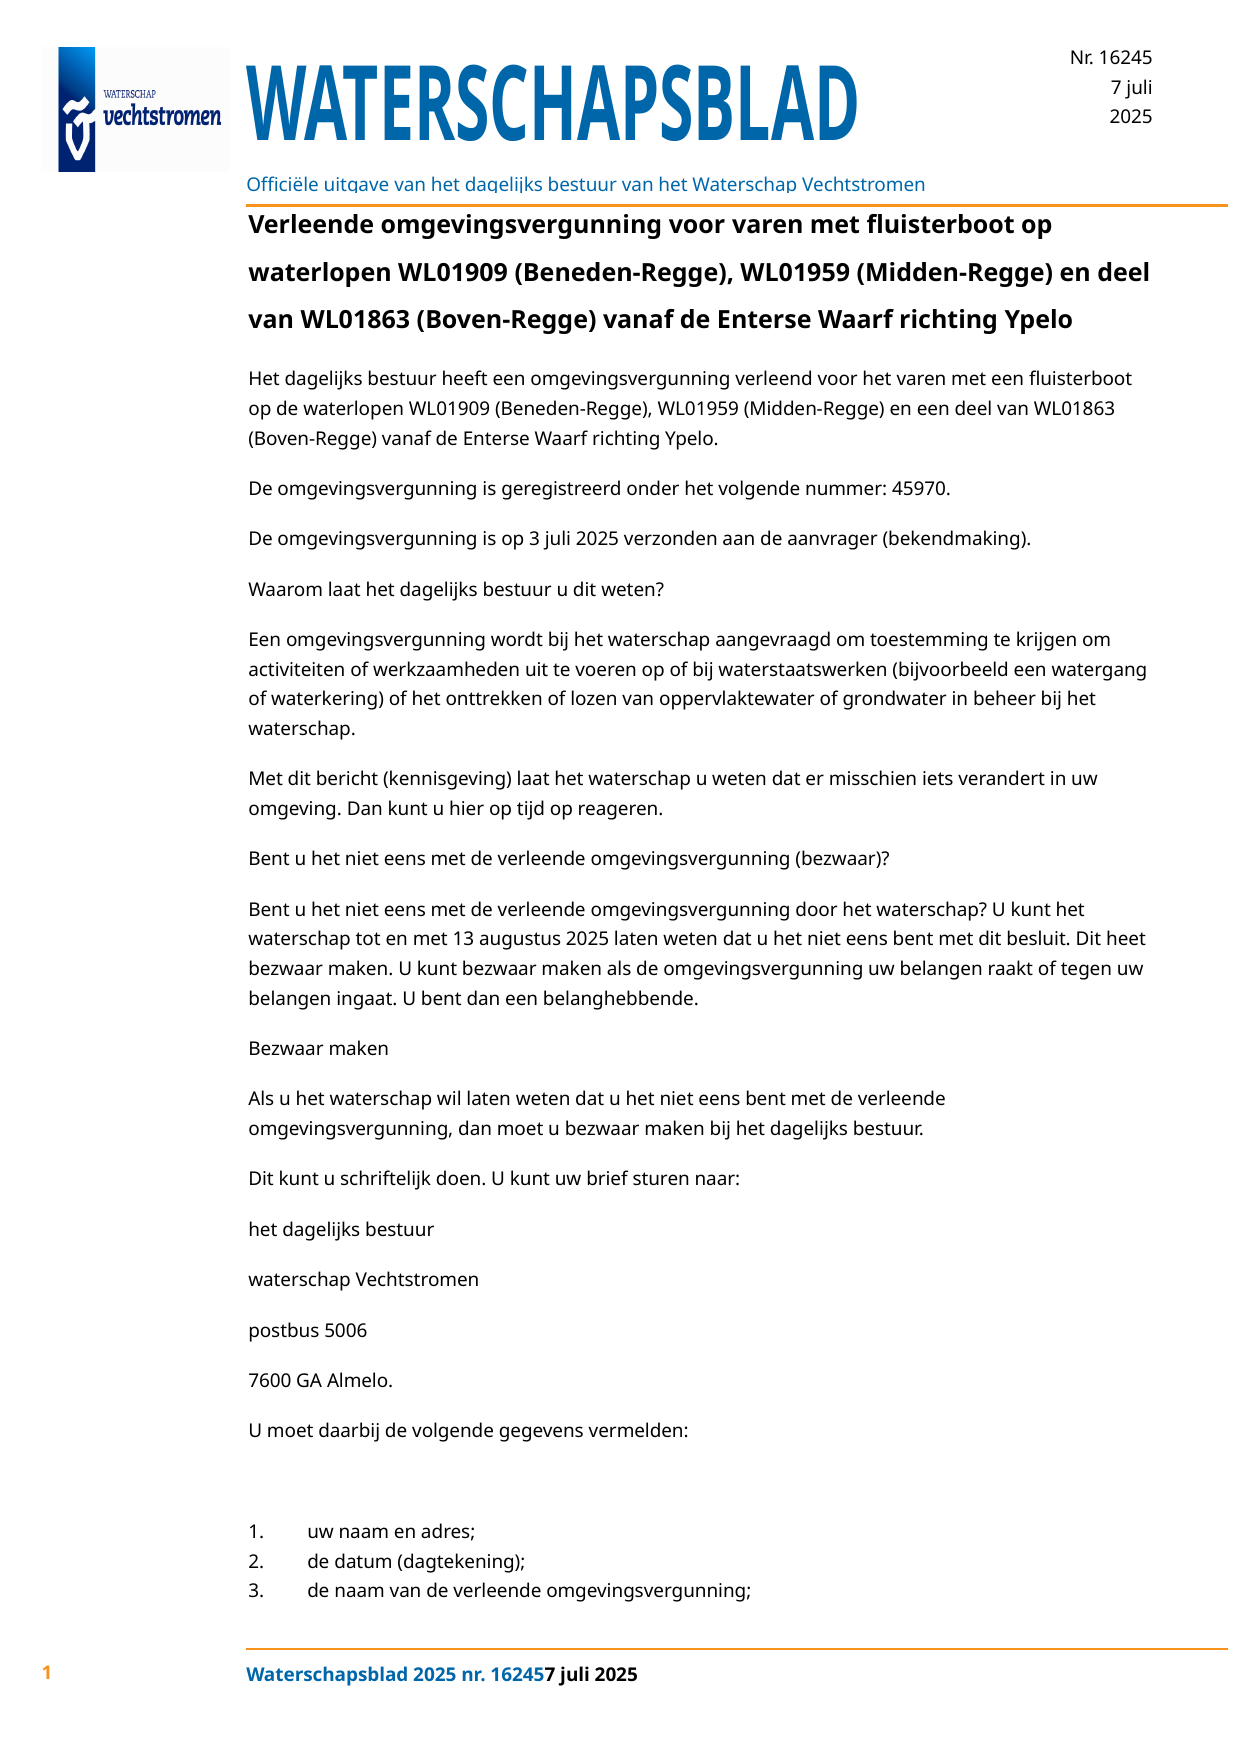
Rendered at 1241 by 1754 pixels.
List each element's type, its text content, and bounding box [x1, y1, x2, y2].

text 7600 GA Almelo. [248, 1367, 1152, 1393]
text Een omgevingsvergunning wordt bij het waterschap aangevraagd om toestemming te krijgen om activiteiten of werkzaamheden uit te voeren op of bij waterstaatswerken (bijvoorbeeld een watergang of waterkering) of het onttrekken of lozen van oppervlaktewater of grondwater in beheer bij het waterschap. [248, 626, 1152, 741]
text U moet daarbij de volgende gegevens vermelden: [248, 1418, 1152, 1443]
text Als u het waterschap wil laten weten dat u het niet eens bent met de verleende omgevingsvergunning, dan moet u bezwaar maken bij het dagelijks bestuur. [248, 1086, 1152, 1141]
text Bent u het niet eens met de verleende omgevingsvergunning door het waterschap? U kunt het waterschap tot en met 13 augustus 2025 laten weten dat u het niet eens bent met dit besluit. Dit heet bezwaar maken. U kunt bezwaar maken als de omgevingsvergunning uw belangen raakt of tegen uw belangen ingaat. U bent dan een belanghebbende. [248, 896, 1152, 1010]
text Het dagelijks bestuur heeft een omgevingsvergunning verleend voor het varen met een fluisterboot op de waterlopen WL01909 (Beneden-Regge), WL01959 (Midden-Regge) en een deel van WL01863 (Boven-Regge) vanaf de Enterse Waarf richting Ypelo. [248, 366, 1152, 450]
text Bezwaar maken [248, 1035, 1152, 1061]
list de datum (dagtekening); [248, 1548, 1152, 1574]
text waterschap Vechtstromen [248, 1266, 1152, 1292]
text De omgevingsvergunning is geregistreerd onder het volgende nummer: 45970. [248, 475, 1152, 501]
text Bent u het niet eens met de verleende omgevingsvergunning (bezwaar)? [248, 846, 1152, 871]
text postbus 5006 [248, 1317, 1152, 1342]
picture [41, 47, 231, 172]
text het dagelijks bestuur [248, 1216, 1152, 1242]
text Verleende omgevingsvergunning voor varen met fluisterboot op waterlopen WL01909 (Beneden-Regge), WL01959 (Midden-Regge) en deel van WL01863 (Boven-Regge) vanaf de Enterse Waarf richting Ypelo [248, 207, 1152, 336]
text De omgevingsvergunning is op 3 juli 2025 verzonden aan de aanvrager (bekendmaking). [248, 526, 1152, 551]
text Met dit bericht (kennisgeving) laat het waterschap u weten dat er misschien iets verandert in uw omgeving. Dan kunt u hier op tijd op reageren. [248, 766, 1152, 821]
text Waarom laat het dagelijks bestuur u dit weten? [248, 576, 1152, 602]
text Dit kunt u schriftelijk doen. U kunt uw brief sturen naar: [248, 1166, 1152, 1191]
list uw naam en adres; [248, 1518, 1152, 1544]
list de naam van de verleende omgevingsvergunning; [248, 1578, 1152, 1603]
